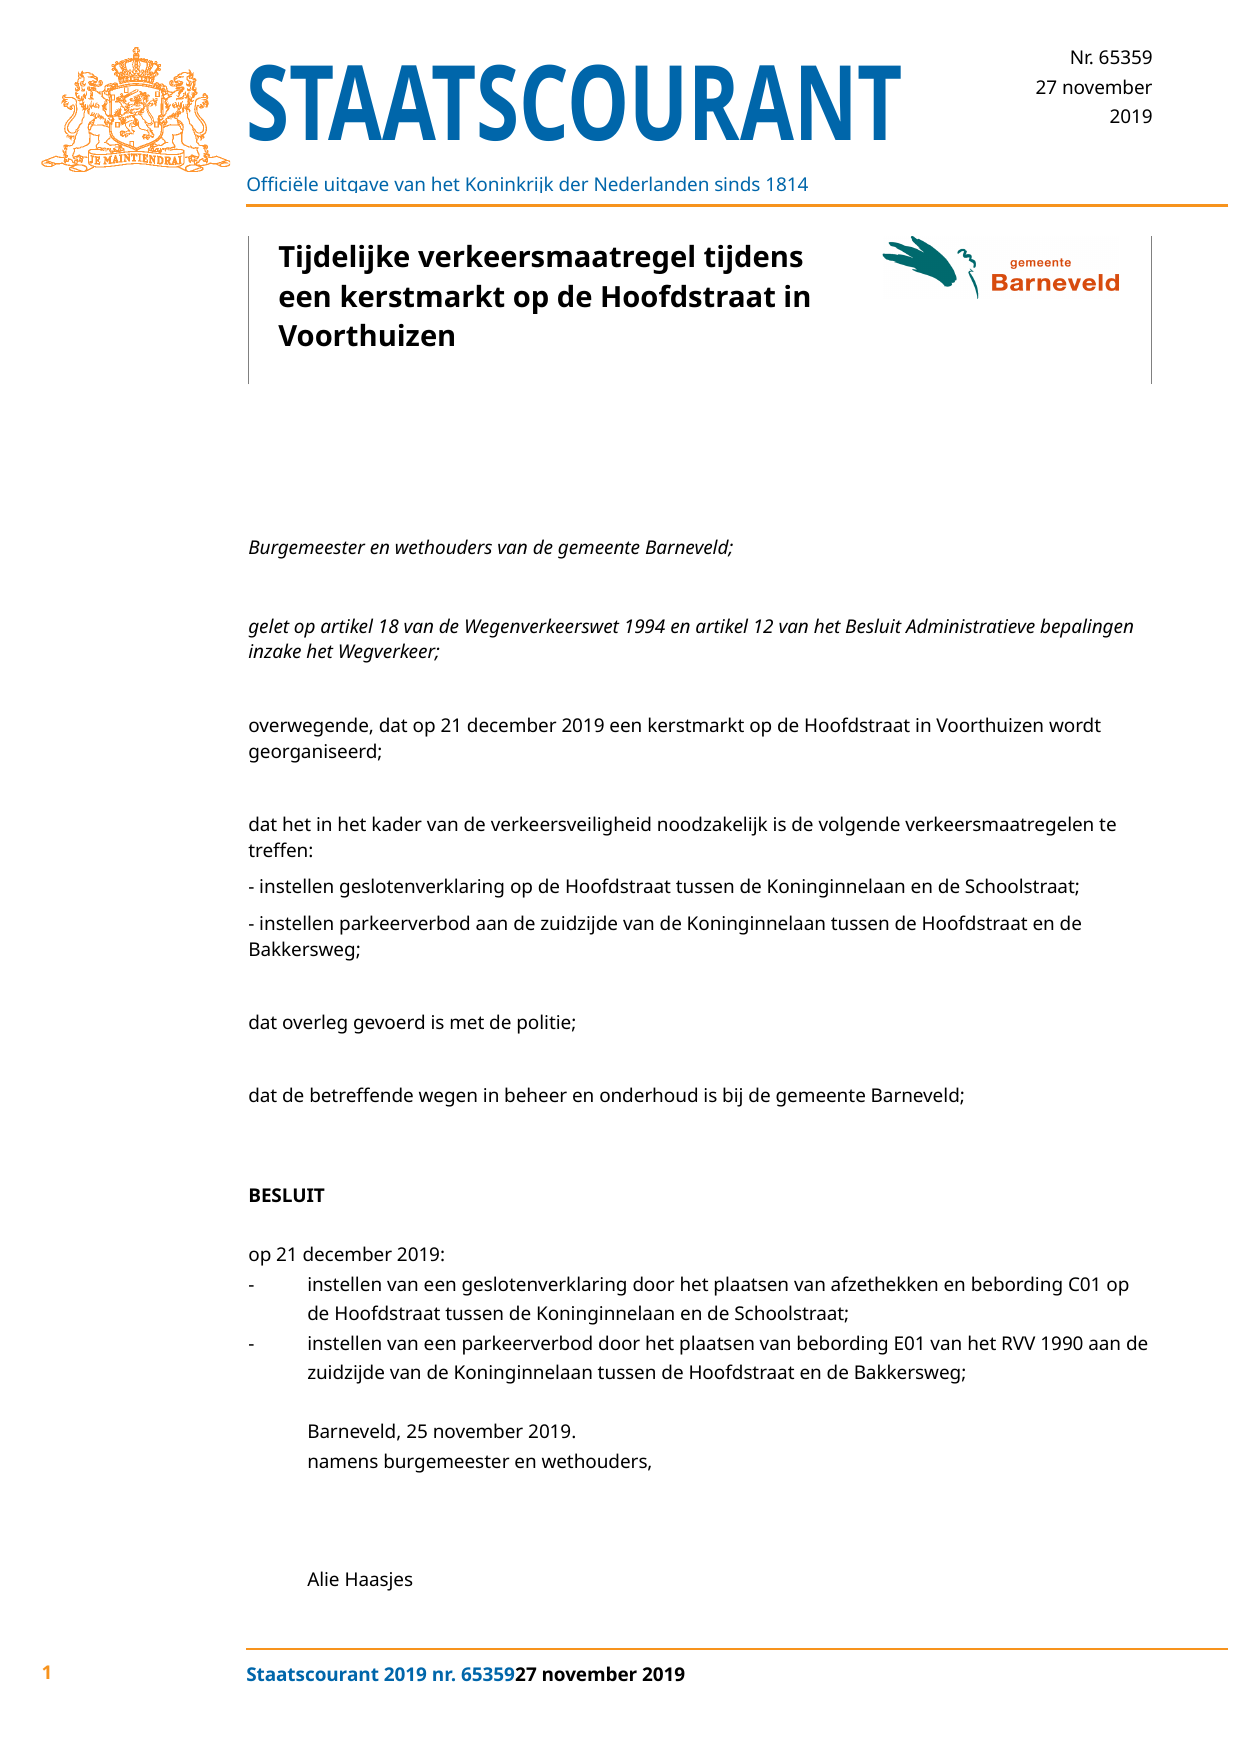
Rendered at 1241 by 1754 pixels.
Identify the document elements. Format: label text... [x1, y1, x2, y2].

text - instellen parkeerverbod aan de zuidzijde van de Koninginnelaan tussen de Hoofdstraat en de Bakkersweg; [248, 910, 1152, 962]
text dat overleg gevoerd is met de politie; [248, 1009, 1152, 1035]
list Alie Haasjes [248, 1567, 1152, 1592]
list instellen van een geslotenverklaring door het plaatsen van afzethekken en bebording C01 op de Hoofdstraat tussen de Koninginnelaan en de Schoolstraat; [248, 1271, 1152, 1326]
list namens burgemeester en wethouders, [248, 1448, 1152, 1474]
picture [882, 236, 1119, 299]
list instellen van een parkeerverbod door het plaatsen van bebording E01 van het RVV 1990 aan de zuidzijde van de Koninginnelaan tussen de Hoofdstraat en de Bakkersweg; [248, 1330, 1152, 1385]
table_header Tijdelijke verkeersmaatregel tijdens een kerstmarkt op de Hoofdstraat in Voorthuizen [249, 236, 850, 384]
table_header [850, 236, 1151, 384]
text BESLUIT [248, 1182, 1152, 1208]
text dat het in het kader van de verkeersveiligheid noodzakelijk is de volgende verkeersmaatregelen te treffen: [248, 811, 1152, 863]
text overwegende, dat op 21 december 2019 een kerstmarkt op de Hoofdstraat in Voorthuizen wordt georganiseerd; [248, 712, 1152, 763]
text Burgemeester en wethouders van de gemeente Barneveld; [248, 534, 1152, 560]
text - instellen geslotenverklaring op de Hoofdstraat tussen de Koninginnelaan en de Schoolstraat; [248, 873, 1152, 899]
text dat de betreffende wegen in beheer en onderhoud is bij de gemeente Barneveld; [248, 1083, 1152, 1108]
text op 21 december 2019: [248, 1241, 1152, 1267]
picture [41, 47, 231, 172]
list Barneveld, 25 november 2019. [248, 1419, 1152, 1444]
text gelet op artikel 18 van de Wegenverkeerswet 1994 en artikel 12 van het Besluit Administratieve bepalingen inzake het Wegverkeer; [248, 613, 1152, 664]
